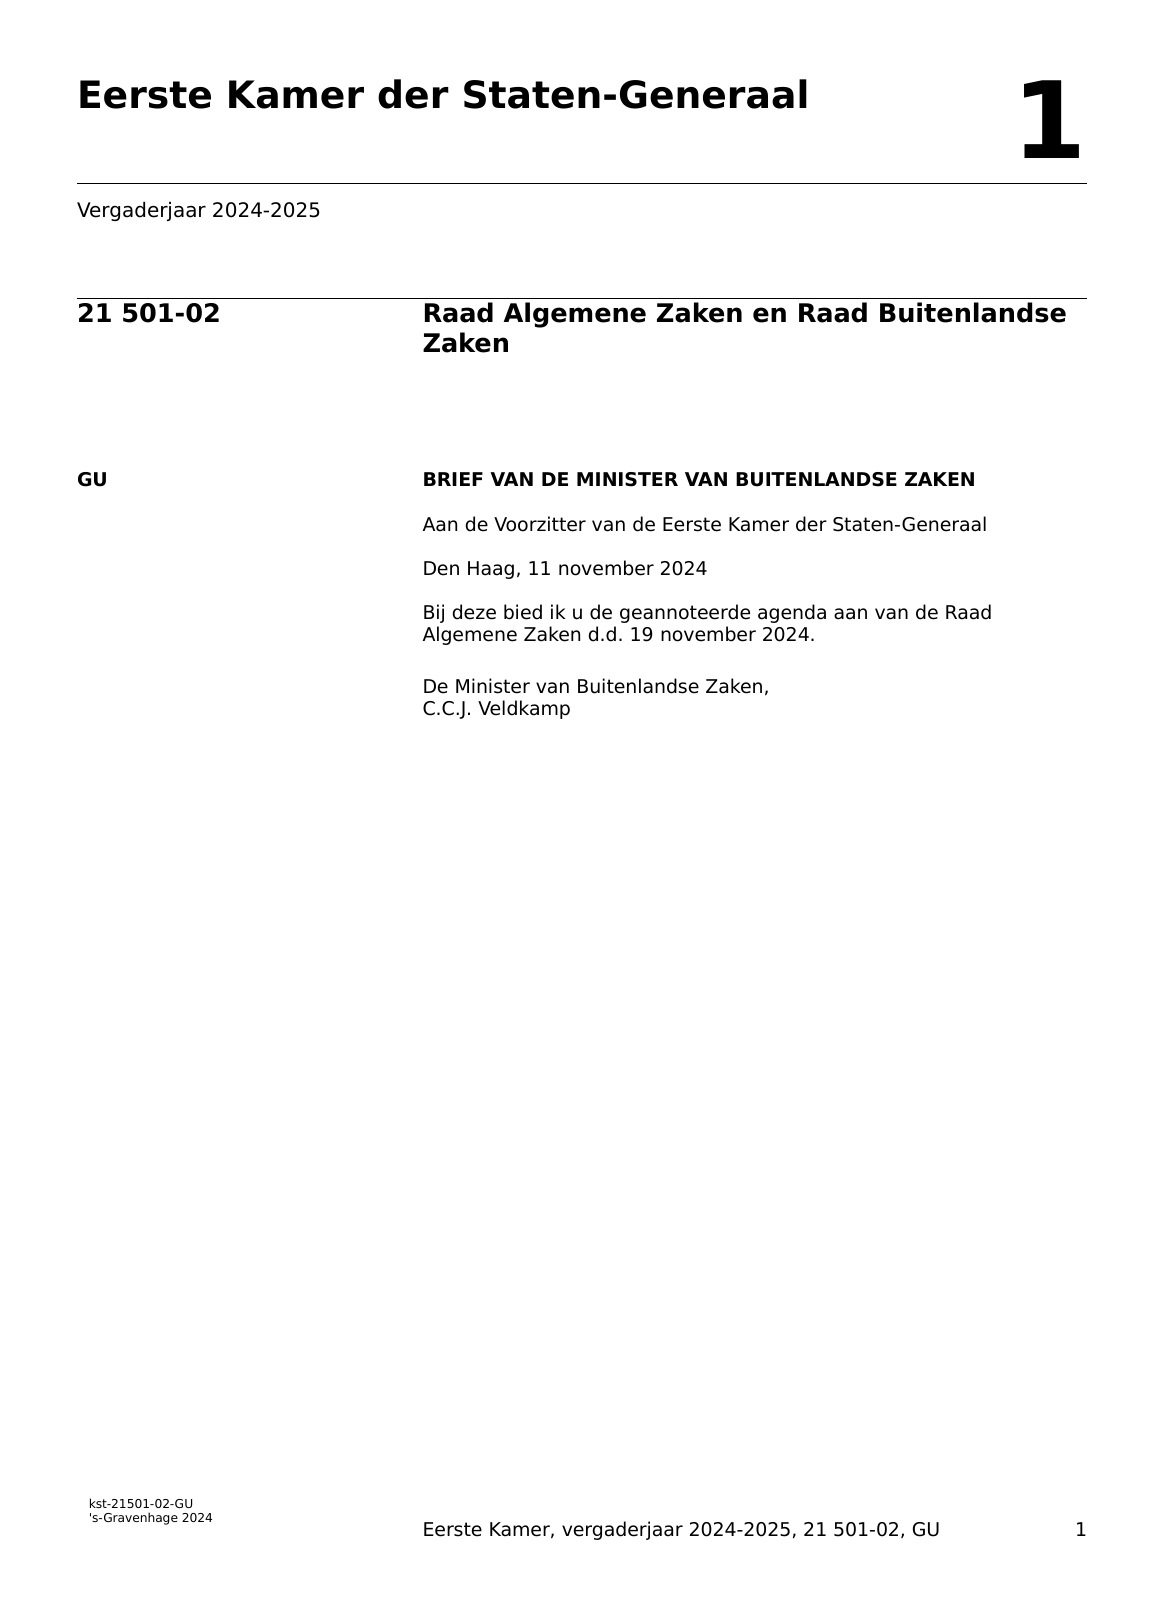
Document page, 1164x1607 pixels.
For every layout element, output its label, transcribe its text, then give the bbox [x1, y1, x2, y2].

text Bij deze bied ik u de geannoteerde agenda aan van de Raad Algemene Zaken d.d. 19 november 2024. [422, 602, 1087, 646]
table_header Eerste Kamer der Staten-Generaal [77, 59, 886, 183]
text 's-Gravenhage 2024 [88, 1511, 323, 1525]
table_cell Vergaderjaar 2024-2025 [77, 184, 1087, 298]
table_header 1 [886, 59, 1087, 183]
text De Minister van Buitenlandse Zaken, C.C.J. Veldkamp [422, 676, 1087, 720]
text kst-21501-02-GU [88, 1497, 323, 1511]
text Den Haag, 11 november 2024 [422, 558, 1087, 580]
subtitle GU BRIEF VAN DE MINISTER VAN BUITENLANDSE ZAKEN [77, 469, 1087, 491]
text Aan de Voorzitter van de Eerste Kamer der Staten-Generaal [422, 513, 1087, 536]
subtitle 21 501-02 Raad Algemene Zaken en Raad Buitenlandse Zaken [77, 299, 1087, 358]
